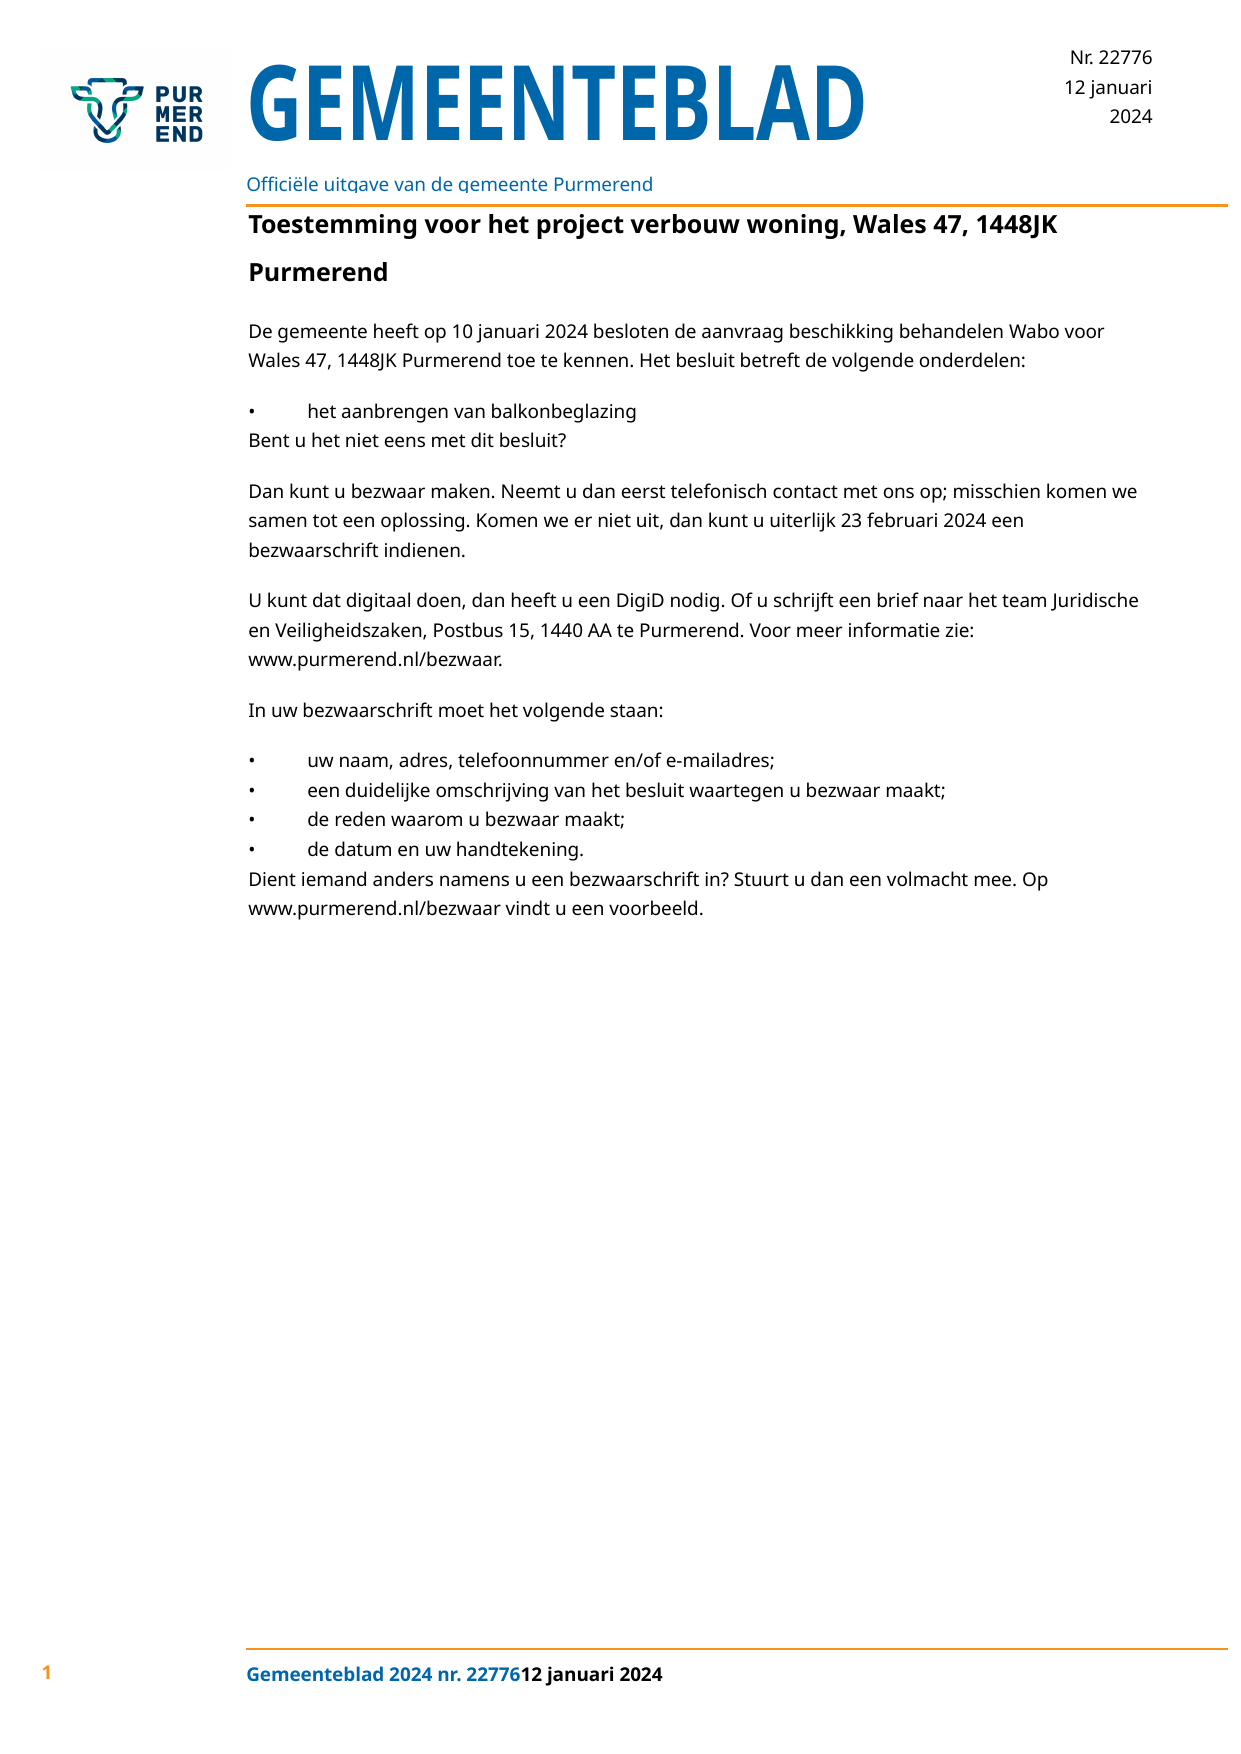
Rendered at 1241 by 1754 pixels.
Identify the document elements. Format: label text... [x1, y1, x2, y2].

list de reden waarom u bezwaar maakt; [248, 807, 1152, 832]
list het aanbrengen van balkonbeglazing [248, 398, 1152, 424]
list een duidelijke omschrijving van het besluit waartegen u bezwaar maakt; [248, 777, 1152, 803]
list de datum en uw handtekening. [248, 836, 1152, 862]
picture [41, 47, 231, 172]
text In uw bezwaarschrift moet het volgende staan: [248, 697, 1152, 723]
text Dan kunt u bezwaar maken. Neemt u dan eerst telefonisch contact met ons op; misschien komen we samen tot een oplossing. Komen we er niet uit, dan kunt u uiterlijk 23 februari 2024 een bezwaarschrift indienen. [248, 478, 1152, 563]
text De gemeente heeft op 10 januari 2024 besloten de aanvraag beschikking behandelen Wabo voor Wales 47, 1448JK Purmerend toe te kennen. Het besluit betreft de volgende onderdelen: [248, 318, 1152, 373]
list uw naam, adres, telefoonnummer en/of e-mailadres; [248, 747, 1152, 773]
text Toestemming voor het project verbouw woning, Wales 47, 1448JK Purmerend [248, 207, 1152, 288]
text Bent u het niet eens met dit besluit? [248, 427, 1152, 453]
text Dient iemand anders namens u een bezwaarschrift in? Stuurt u dan een volmacht mee. Op www.purmerend.nl/bezwaar vindt u een voorbeeld. [248, 866, 1152, 921]
text U kunt dat digitaal doen, dan heeft u een DigiD nodig. Of u schrijft een brief naar het team Juridische en Veiligheidszaken, Postbus 15, 1440 AA te Purmerend. Voor meer informatie zie: www.purmerend.nl/bezwaar. [248, 587, 1152, 672]
